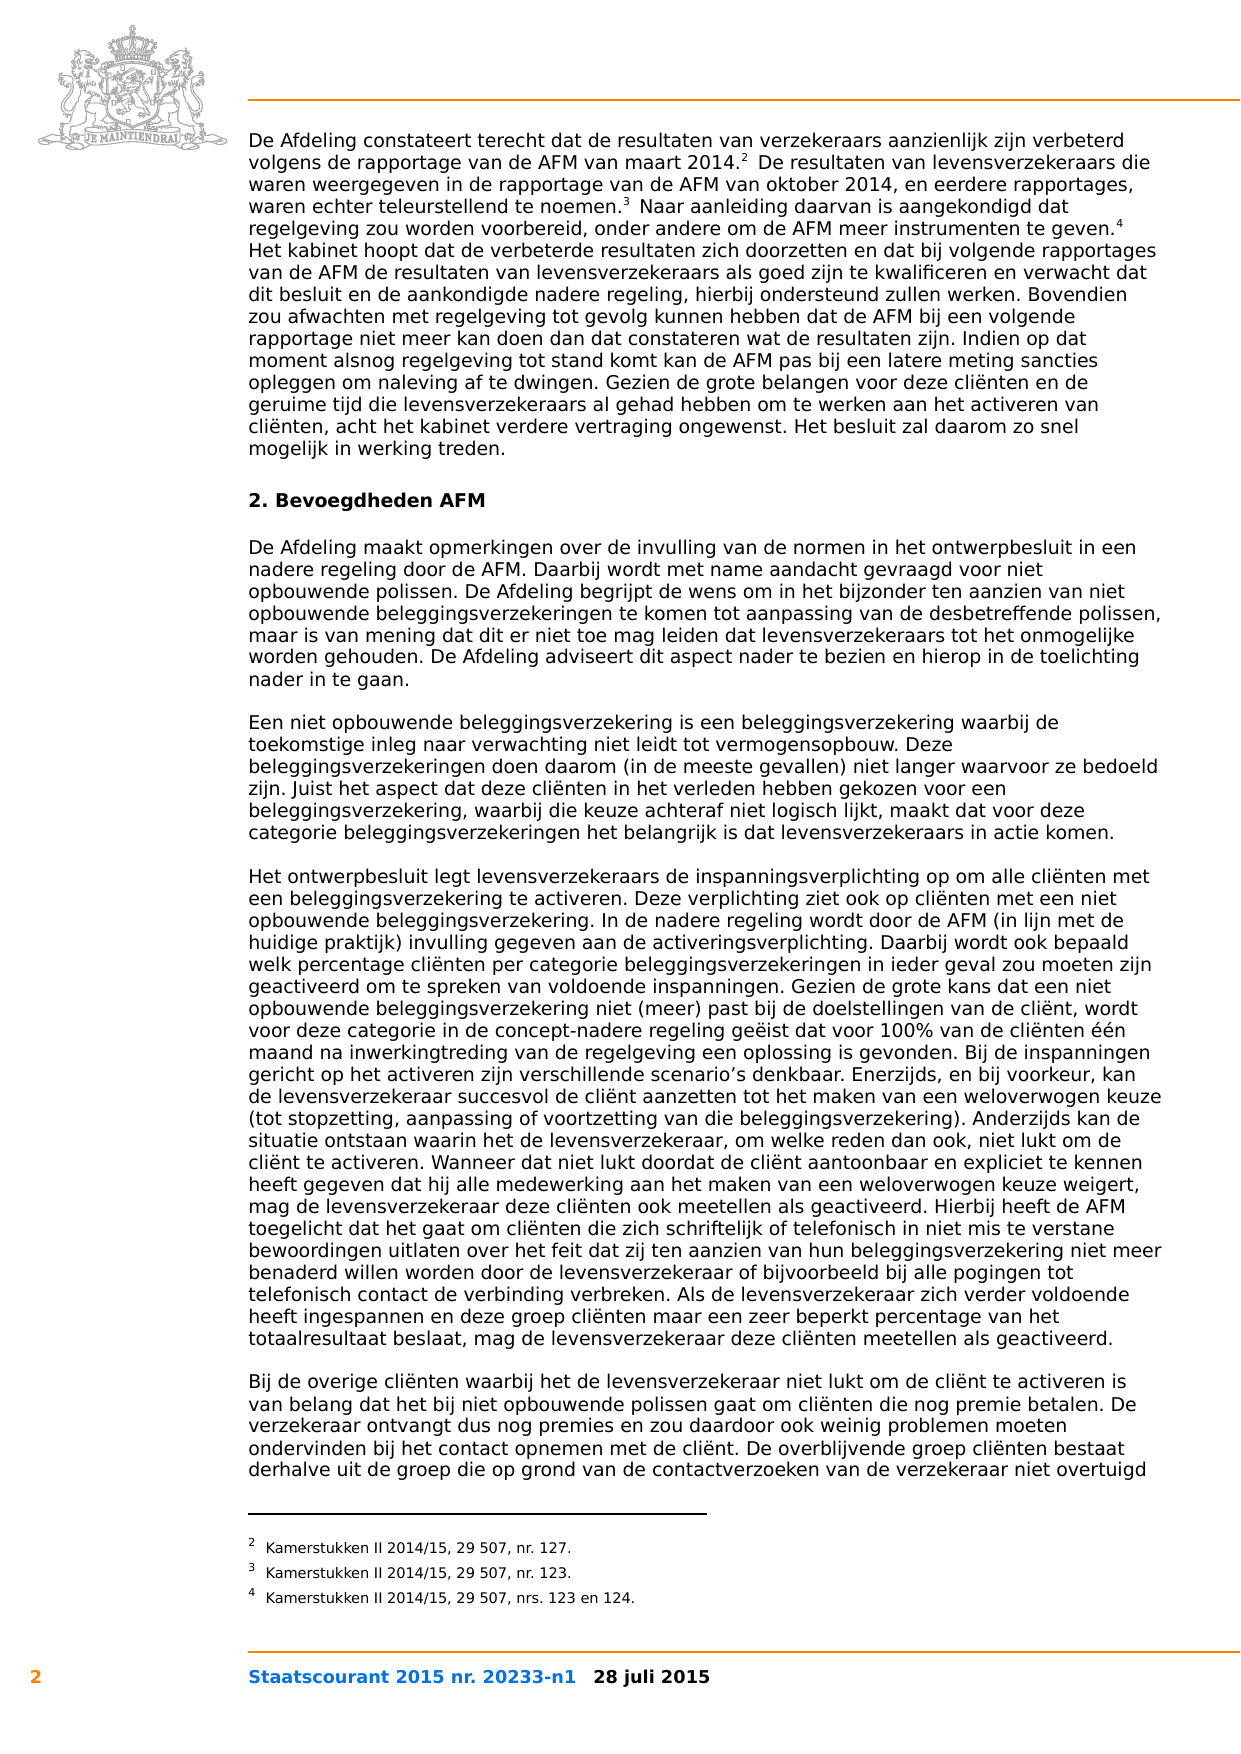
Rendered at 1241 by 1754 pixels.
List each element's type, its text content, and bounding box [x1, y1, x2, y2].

text Kamerstukken II 2014/15, 29 507, nr. 127. [248, 1536, 1163, 1558]
picture [38, 25, 227, 150]
subtitle 2. Bevoegdheden AFM [248, 489, 1163, 512]
text Kamerstukken II 2014/15, 29 507, nrs. 123 en 124. [248, 1586, 1163, 1608]
text Het ontwerpbesluit legt levensverzekeraars de inspanningsverplichting op om alle cliënten met een beleggingsverzekering te activeren. Deze verplichting ziet ook op cliënten met een niet opbouwende beleggingsverzekering. In de nadere regeling wordt door de AFM (in lijn met de huidige praktijk) invulling gegeven aan de activeringsverplichting. Daarbij wordt ook bepaald welk percentage cliënten per categorie beleggingsverzekeringen in ieder geval zou moeten zijn geactiveerd om te spreken van voldoende inspanningen. Gezien de grote kans dat een niet opbouwende beleggingsverzekering niet (meer) past bij de doelstellingen van de cliënt, wordt voor deze categorie in de concept-nadere regeling geëist dat voor 100% van de cliënten één maand na inwerkingtreding van de regelgeving een oplossing is gevonden. Bij de inspanningen gericht op het activeren zijn verschillende scenario’s denkbaar. Enerzijds, en bij voorkeur, kan de levensverzekeraar succesvol de cliënt aanzetten tot het maken van een weloverwogen keuze (tot stopzetting, aanpassing of voortzetting van die beleggingsverzekering). Anderzijds kan de situatie ontstaan waarin het de levensverzekeraar, om welke reden dan ook, niet lukt om de cliënt te activeren. Wanneer dat niet lukt doordat de cliënt aantoonbaar en expliciet te kennen heeft gegeven dat hij alle medewerking aan het maken van een weloverwogen keuze weigert, mag de levensverzekeraar deze cliënten ook meetellen als geactiveerd. Hierbij heeft de AFM toegelicht dat het gaat om cliënten die zich schriftelijk of telefonisch in niet mis te verstane bewoordingen uitlaten over het feit dat zij ten aanzien van hun beleggingsverzekering niet meer benaderd willen worden door de levensverzekeraar of bijvoorbeeld bij alle pogingen tot telefonisch contact de verbinding verbreken. Als de levensverzekeraar zich verder voldoende heeft ingespannen en deze groep cliënten maar een zeer beperkt percentage van het totaalresultaat beslaat, mag de levensverzekeraar deze cliënten meetellen als geactiveerd. [248, 866, 1163, 1349]
text De Afdeling constateert terecht dat de resultaten van verzekeraars aanzienlijk zijn verbeterd volgens de rapportage van de AFM van maart 2014. De resultaten van levensverzekeraars die waren weergegeven in de rapportage van de AFM van oktober 2014, en eerdere rapportages, waren echter teleurstellend te noemen. Naar aanleiding daarvan is aangekondigd dat regelgeving zou worden voorbereid, onder andere om de AFM meer instrumenten te geven. [248, 130, 1163, 240]
text Een niet opbouwende beleggingsverzekering is een beleggingsverzekering waarbij de toekomstige inleg naar verwachting niet leidt tot vermogensopbouw. Deze beleggingsverzekeringen doen daarom (in de meeste gevallen) niet langer waarvoor ze bedoeld zijn. Juist het aspect dat deze cliënten in het verleden hebben gekozen voor een beleggingsverzekering, waarbij die keuze achteraf niet logisch lijkt, maakt dat voor deze categorie beleggingsverzekeringen het belangrijk is dat levensverzekeraars in actie komen. [248, 712, 1163, 844]
text Kamerstukken II 2014/15, 29 507, nr. 123. [248, 1561, 1163, 1583]
text De Afdeling maakt opmerkingen over de invulling van de normen in het ontwerpbesluit in een nadere regeling door de AFM. Daarbij wordt met name aandacht gevraagd voor niet opbouwende polissen. De Afdeling begrijpt de wens om in het bijzonder ten aanzien van niet opbouwende beleggingsverzekeringen te komen tot aanpassing van de desbetreffende polissen, maar is van mening dat dit er niet toe mag leiden dat levensverzekeraars tot het onmogelijke worden gehouden. De Afdeling adviseert dit aspect nader te bezien en hierop in de toelichting nader in te gaan. [248, 537, 1163, 690]
text Het kabinet hoopt dat de verbeterde resultaten zich doorzetten en dat bij volgende rapportages van de AFM de resultaten van levensverzekeraars als goed zijn te kwalificeren en verwacht dat dit besluit en de aankondigde nadere regeling, hierbij ondersteund zullen werken. Bovendien zou afwachten met regelgeving tot gevolg kunnen hebben dat de AFM bij een volgende rapportage niet meer kan doen dan dat constateren wat de resultaten zijn. Indien op dat moment alsnog regelgeving tot stand komt kan de AFM pas bij een latere meting sancties opleggen om naleving af te dwingen. Gezien de grote belangen voor deze cliënten en de geruime tijd die levensverzekeraars al gehad hebben om te werken aan het activeren van cliënten, acht het kabinet verdere vertraging ongewenst. Het besluit zal daarom zo snel mogelijk in werking treden. [248, 240, 1163, 459]
text Bij de overige cliënten waarbij het de levensverzekeraar niet lukt om de cliënt te activeren is van belang dat het bij niet opbouwende polissen gaat om cliënten die nog premie betalen. De verzekeraar ontvangt dus nog premies en zou daardoor ook weinig problemen moeten ondervinden bij het contact opnemen met de cliënt. De overblijvende groep cliënten bestaat derhalve uit de groep die op grond van de contactverzoeken van de verzekeraar niet overtuigd [248, 1371, 1163, 1481]
